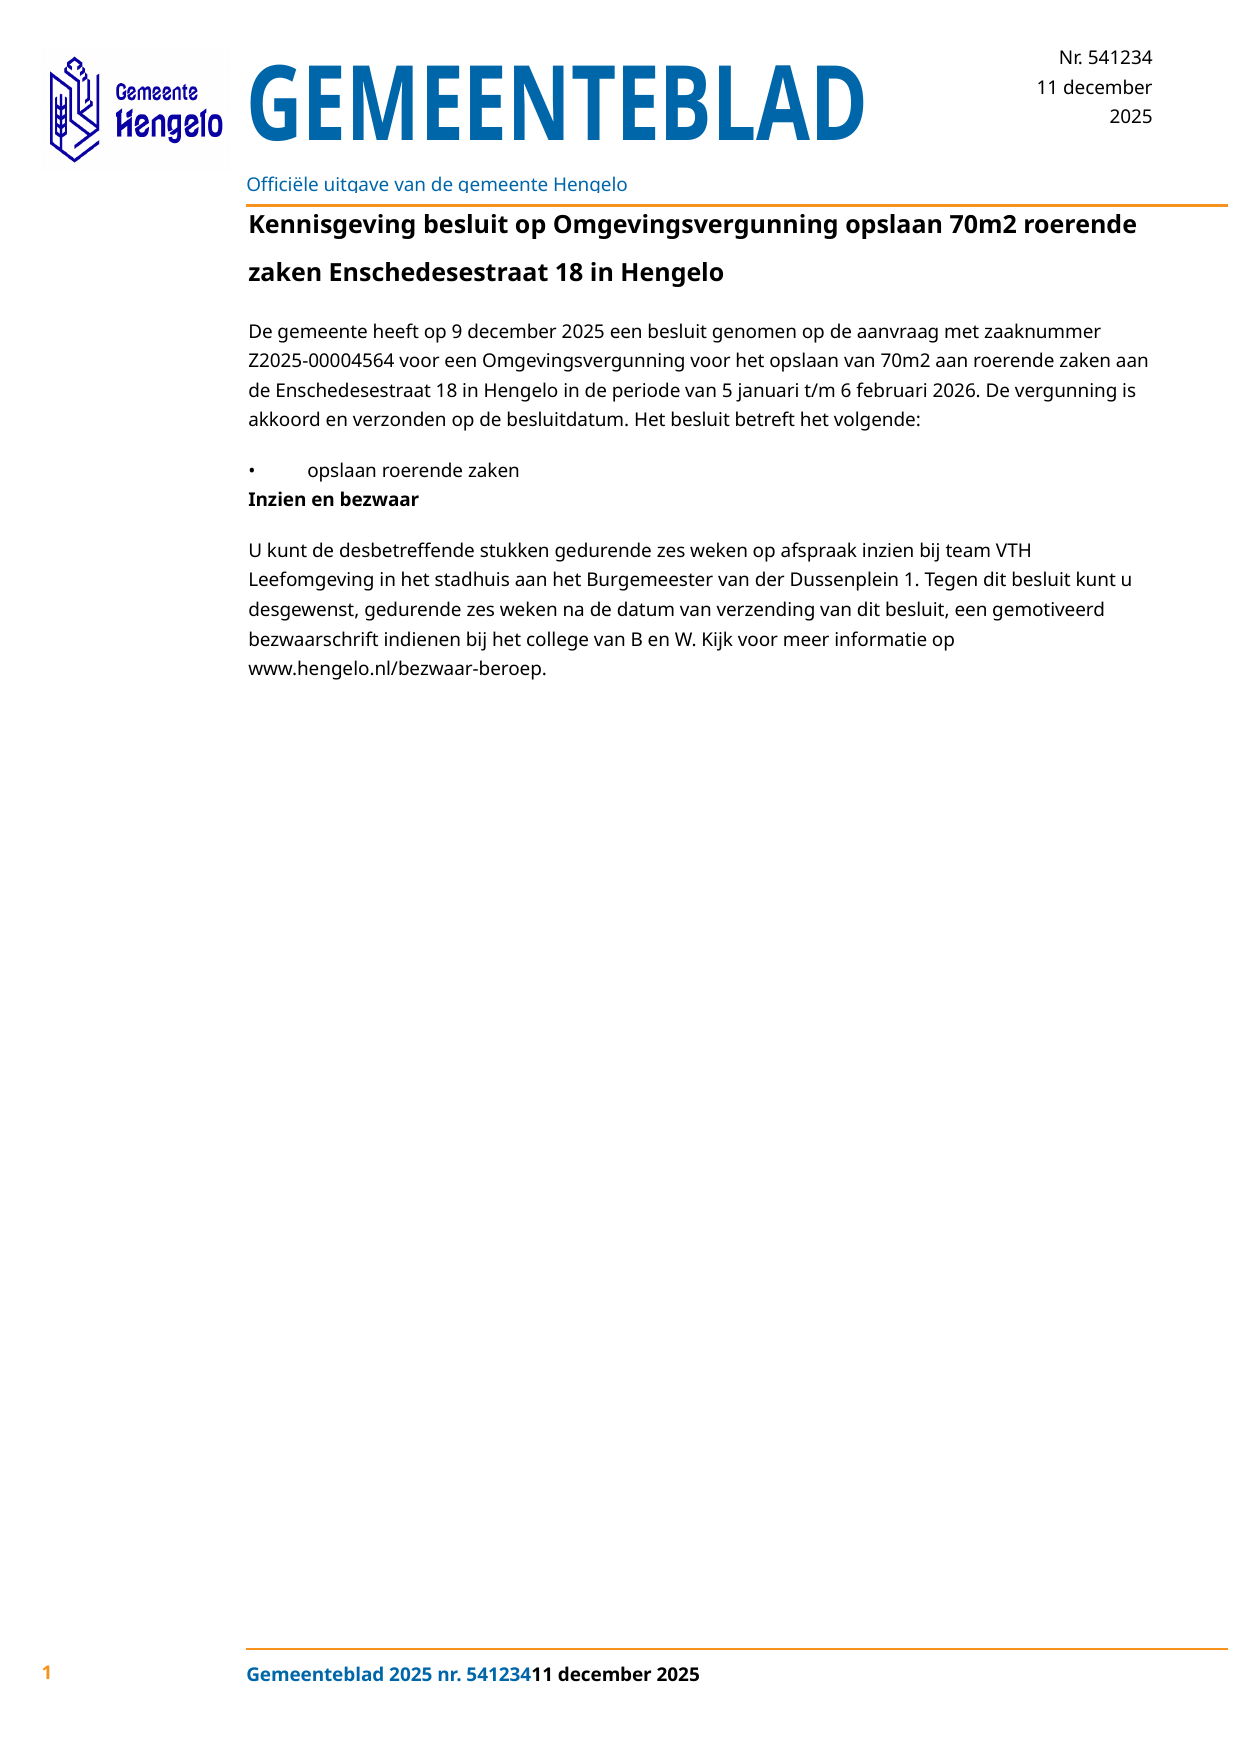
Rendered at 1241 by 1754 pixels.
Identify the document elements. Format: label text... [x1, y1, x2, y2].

text De gemeente heeft op 9 december 2025 een besluit genomen op de aanvraag met zaaknummer Z2025-00004564 voor een Omgevingsvergunning voor het opslaan van 70m2 aan roerende zaken aan de Enschedesestraat 18 in Hengelo in de periode van 5 januari t/m 6 februari 2026. De vergunning is akkoord en verzonden op de besluitdatum. Het besluit betreft het volgende: [248, 318, 1152, 432]
list opslaan roerende zaken [248, 457, 1152, 483]
text U kunt de desbetreffende stukken gedurende zes weken op afspraak inzien bij team VTH Leefomgeving in het stadhuis aan het Burgemeester van der Dussenplein 1. Tegen dit besluit kunt u desgewenst, gedurende zes weken na de datum van verzending van dit besluit, een gemotiveerd bezwaarschrift indienen bij het college van B en W. Kijk voor meer informatie op www.hengelo.nl/bezwaar-beroep. [248, 537, 1152, 681]
text Kennisgeving besluit op Omgevingsvergunning opslaan 70m2 roerende zaken Enschedesestraat 18 in Hengelo [248, 207, 1152, 288]
text Inzien en bezwaar [248, 487, 1152, 512]
picture [41, 47, 231, 172]
